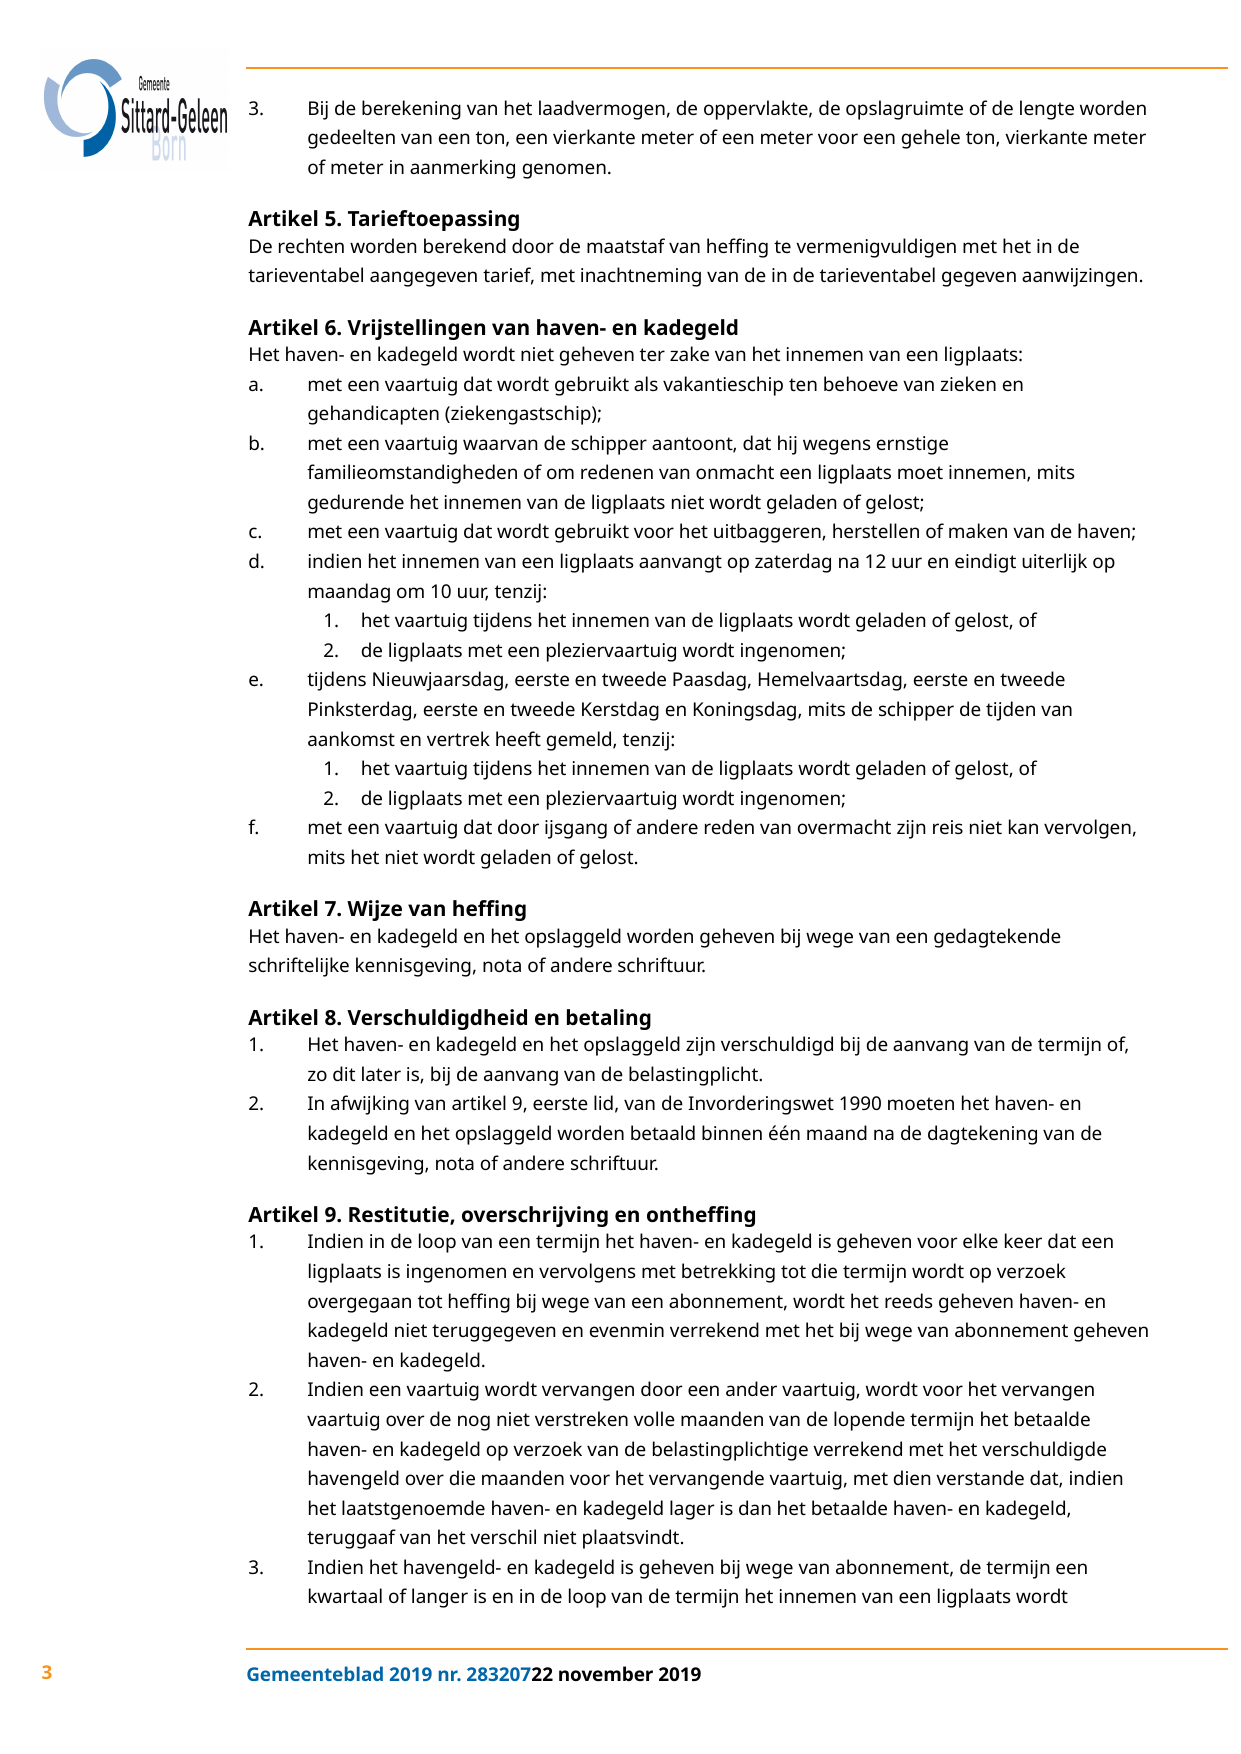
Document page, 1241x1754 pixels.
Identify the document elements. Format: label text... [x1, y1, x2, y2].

list met een vaartuig dat wordt gebruikt als vakantieschip ten behoeve van zieken en gehandicapten (ziekengastschip); [248, 371, 1152, 426]
list Indien het havengeld- en kadegeld is geheven bij wege van abonnement, de termijn een kwartaal of langer is en in de loop van de termijn het innemen van een ligplaats wordt [248, 1554, 1152, 1609]
list het vaartuig tijdens het innemen van de ligplaats wordt geladen of gelost, of [323, 755, 1152, 781]
text De rechten worden berekend door de maatstaf van heffing te vermenigvuldigen met het in de tarieventabel aangegeven tarief, met inachtneming van de in de tarieventabel gegeven aanwijzingen. [248, 233, 1152, 288]
list Bij de berekening van het laadvermogen, de oppervlakte, de opslagruimte of de lengte worden gedeelten van een ton, een vierkante meter of een meter voor een gehele ton, vierkante meter of meter in aanmerking genomen. [248, 95, 1152, 180]
list met een vaartuig dat wordt gebruikt voor het uitbaggeren, herstellen of maken van de haven; [248, 519, 1152, 544]
list de ligplaats met een pleziervaartuig wordt ingenomen; [323, 785, 1152, 811]
list Indien in de loop van een termijn het haven- en kadegeld is geheven voor elke keer dat een ligplaats is ingenomen en vervolgens met betrekking tot die termijn wordt op verzoek overgegaan tot heffing bij wege van een abonnement, wordt het reeds geheven haven- en kadegeld niet teruggegeven en evenmin verrekend met het bij wege van abonnement geheven haven- en kadegeld. [248, 1229, 1152, 1373]
text Artikel 5. Tarieftoepassing [248, 204, 1152, 233]
list het vaartuig tijdens het innemen van de ligplaats wordt geladen of gelost, of [323, 607, 1152, 633]
list Indien een vaartuig wordt vervangen door een ander vaartuig, wordt voor het vervangen vaartuig over de nog niet verstreken volle maanden van de lopende termijn het betaalde haven- en kadegeld op verzoek van de belastingplichtige verrekend met het verschuldigde havengeld over die maanden voor het vervangende vaartuig, met dien verstande dat, indien het laatstgenoemde haven- en kadegeld lager is dan het betaalde haven- en kadegeld, teruggaaf van het verschil niet plaatsvindt. [248, 1377, 1152, 1550]
list Het haven- en kadegeld en het opslaggeld zijn verschuldigd bij de aanvang van de termijn of, zo dit later is, bij de aanvang van de belastingplicht. [248, 1031, 1152, 1087]
text Artikel 7. Wijze van heffing [248, 894, 1152, 923]
text Artikel 9. Restitutie, overschrijving en ontheffing [248, 1200, 1152, 1229]
list met een vaartuig dat door ijsgang of andere reden van overmacht zijn reis niet kan vervolgen, mits het niet wordt geladen of gelost. [248, 814, 1152, 870]
text Artikel 8. Verschuldigdheid en betaling [248, 1003, 1152, 1031]
picture [41, 47, 231, 172]
list tijdens Nieuwjaarsdag, eerste en tweede Paasdag, Hemelvaartsdag, eerste en tweede Pinksterdag, eerste en tweede Kerstdag en Koningsdag, mits de schipper de tijden van aankomst en vertrek heeft gemeld, tenzij: [248, 667, 1152, 752]
text Het haven- en kadegeld en het opslaggeld worden geheven bij wege van een gedagtekende schriftelijke kennisgeving, nota of andere schriftuur. [248, 923, 1152, 978]
list met een vaartuig waarvan de schipper aantoont, dat hij wegens ernstige familieomstandigheden of om redenen van onmacht een ligplaats moet innemen, mits gedurende het innemen van de ligplaats niet wordt geladen of gelost; [248, 430, 1152, 515]
list In afwijking van artikel 9, eerste lid, van de Invorderingswet 1990 moeten het haven- en kadegeld en het opslaggeld worden betaald binnen één maand na de dagtekening van de kennisgeving, nota of andere schriftuur. [248, 1091, 1152, 1176]
text Artikel 6. Vrijstellingen van haven- en kadegeld [248, 313, 1152, 341]
list de ligplaats met een pleziervaartuig wordt ingenomen; [323, 637, 1152, 663]
list indien het innemen van een ligplaats aanvangt op zaterdag na 12 uur en eindigt uiterlijk op maandag om 10 uur, tenzij: [248, 548, 1152, 604]
text Het haven- en kadegeld wordt niet geheven ter zake van het innemen van een ligplaats: [248, 341, 1152, 367]
